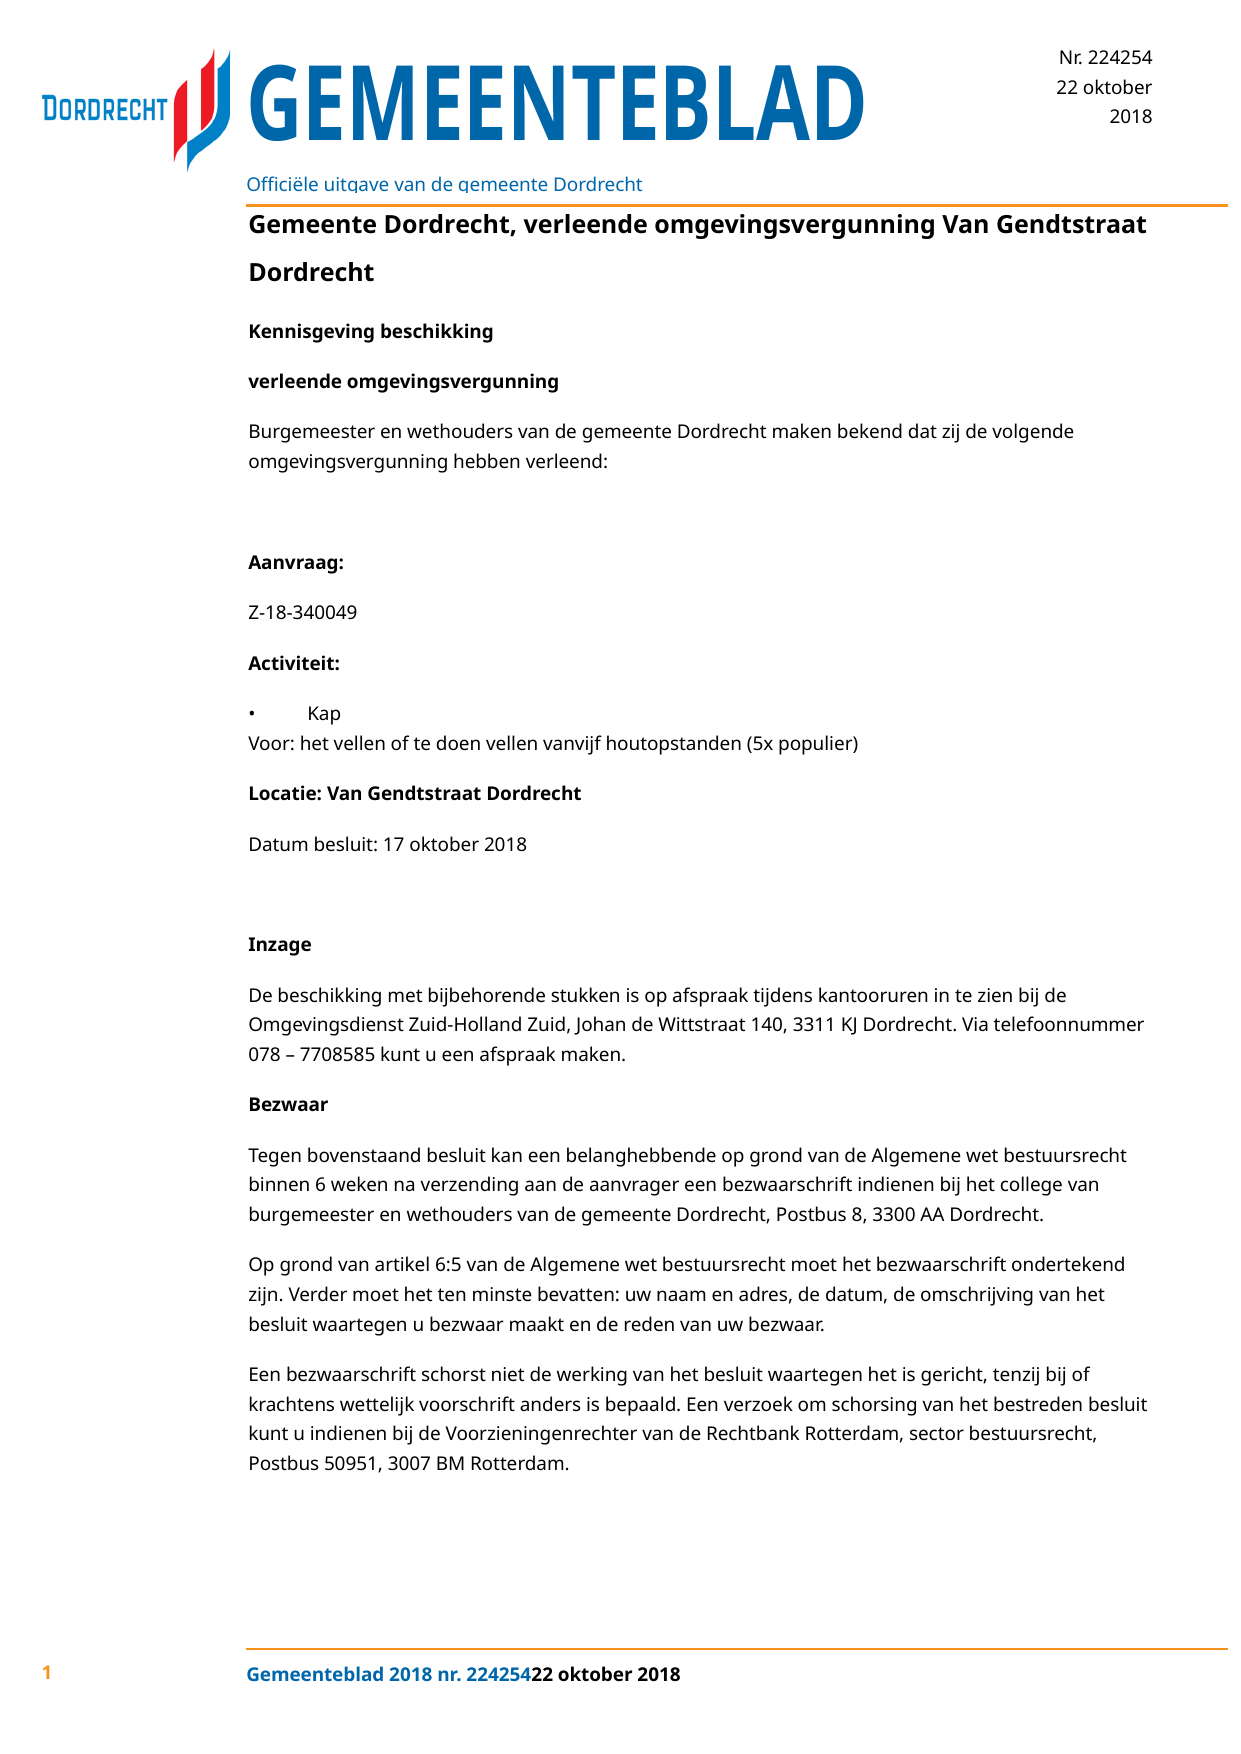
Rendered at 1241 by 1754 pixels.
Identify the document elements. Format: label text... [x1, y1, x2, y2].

text Op grond van artikel 6:5 van de Algemene wet bestuursrecht moet het bezwaarschrift ondertekend zijn. Verder moet het ten minste bevatten: uw naam en adres, de datum, de omschrijving van het besluit waartegen u bezwaar maakt en de reden van uw bezwaar. [248, 1252, 1152, 1337]
picture [41, 47, 231, 172]
text Gemeente Dordrecht, verleende omgevingsvergunning Van Gendtstraat Dordrecht [248, 207, 1152, 288]
text Voor: het vellen of te doen vellen vanvijf houtopstanden (5x populier) [248, 730, 1152, 756]
text Kennisgeving beschikking [248, 318, 1152, 344]
text De beschikking met bijbehorende stukken is op afspraak tijdens kantooruren in te zien bij de Omgevingsdienst Zuid-Holland Zuid, Johan de Wittstraat 140, 3311 KJ Dordrecht. Via telefoonnummer 078 – 7708585 kunt u een afspraak maken. [248, 982, 1152, 1067]
text Bezwaar [248, 1092, 1152, 1117]
text Locatie: Van Gendtstraat Dordrecht [248, 780, 1152, 806]
text Tegen bovenstaand besluit kan een belanghebbende op grond van de Algemene wet bestuursrecht binnen 6 weken na verzending aan de aanvrager een bezwaarschrift indienen bij het college van burgemeester en wethouders van de gemeente Dordrecht, Postbus 8, 3300 AA Dordrecht. [248, 1142, 1152, 1227]
text Activiteit: [248, 650, 1152, 676]
text Burgemeester en wethouders van de gemeente Dordrecht maken bekend dat zij de volgende omgevingsvergunning hebben verleend: [248, 419, 1152, 474]
text Datum besluit: 17 oktober 2018 [248, 831, 1152, 857]
text Z-18-340049 [248, 599, 1152, 625]
text verleende omgevingsvergunning [248, 368, 1152, 394]
text Aanvraag: [248, 549, 1152, 575]
text Een bezwaarschrift schorst niet de werking van het besluit waartegen het is gericht, tenzij bij of krachtens wettelijk voorschrift anders is bepaald. Een verzoek om schorsing van het bestreden besluit kunt u indienen bij de Voorzieningenrechter van de Rechtbank Rotterdam, sector bestuursrecht, Postbus 50951, 3007 BM Rotterdam. [248, 1361, 1152, 1476]
list Kap [248, 700, 1152, 726]
text Inzage [248, 932, 1152, 957]
